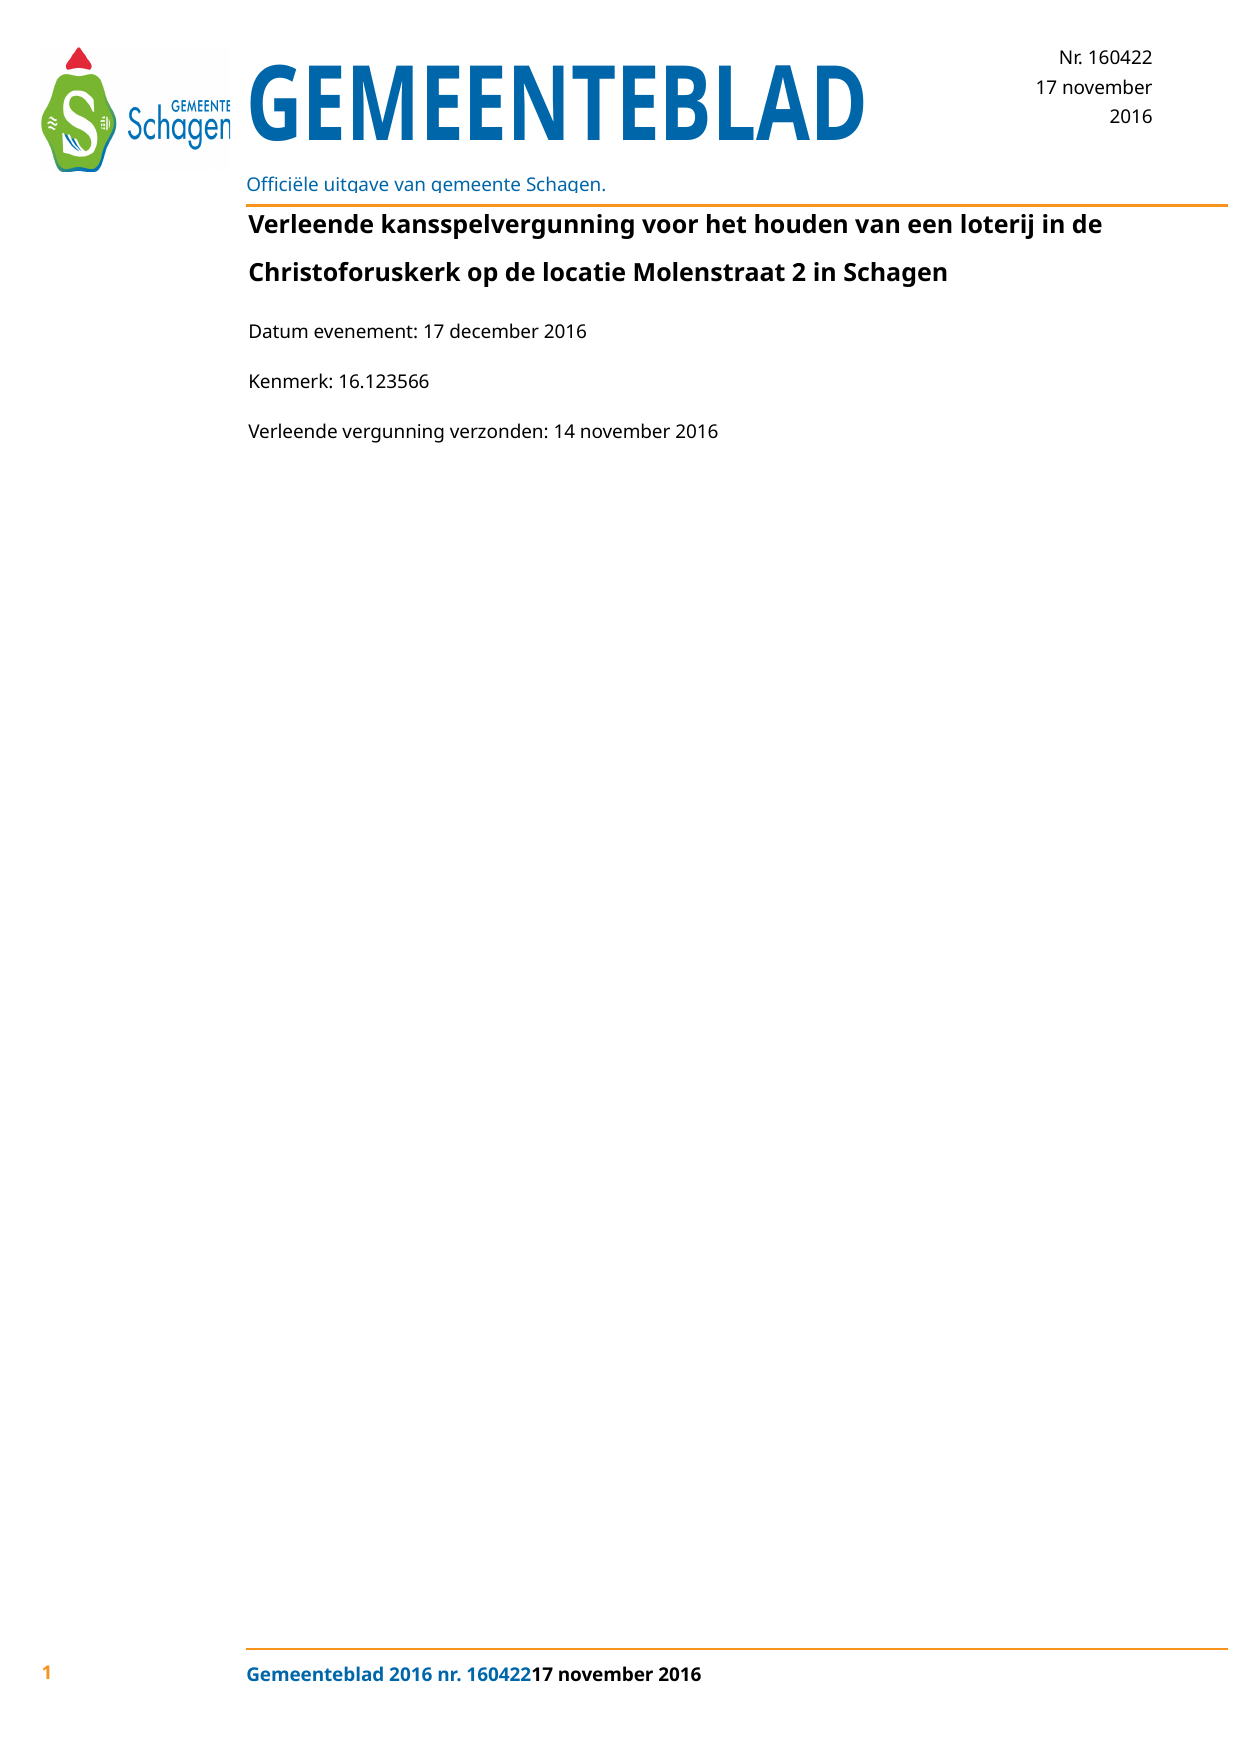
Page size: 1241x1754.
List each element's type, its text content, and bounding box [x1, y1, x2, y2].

text Datum evenement: 17 december 2016 [248, 318, 1152, 344]
picture [41, 47, 231, 172]
text Verleende kansspelvergunning voor het houden van een loterij in de Christoforuskerk op de locatie Molenstraat 2 in Schagen [248, 207, 1152, 288]
text Verleende vergunning verzonden: 14 november 2016 [248, 419, 1152, 444]
text Kenmerk: 16.123566 [248, 368, 1152, 394]
